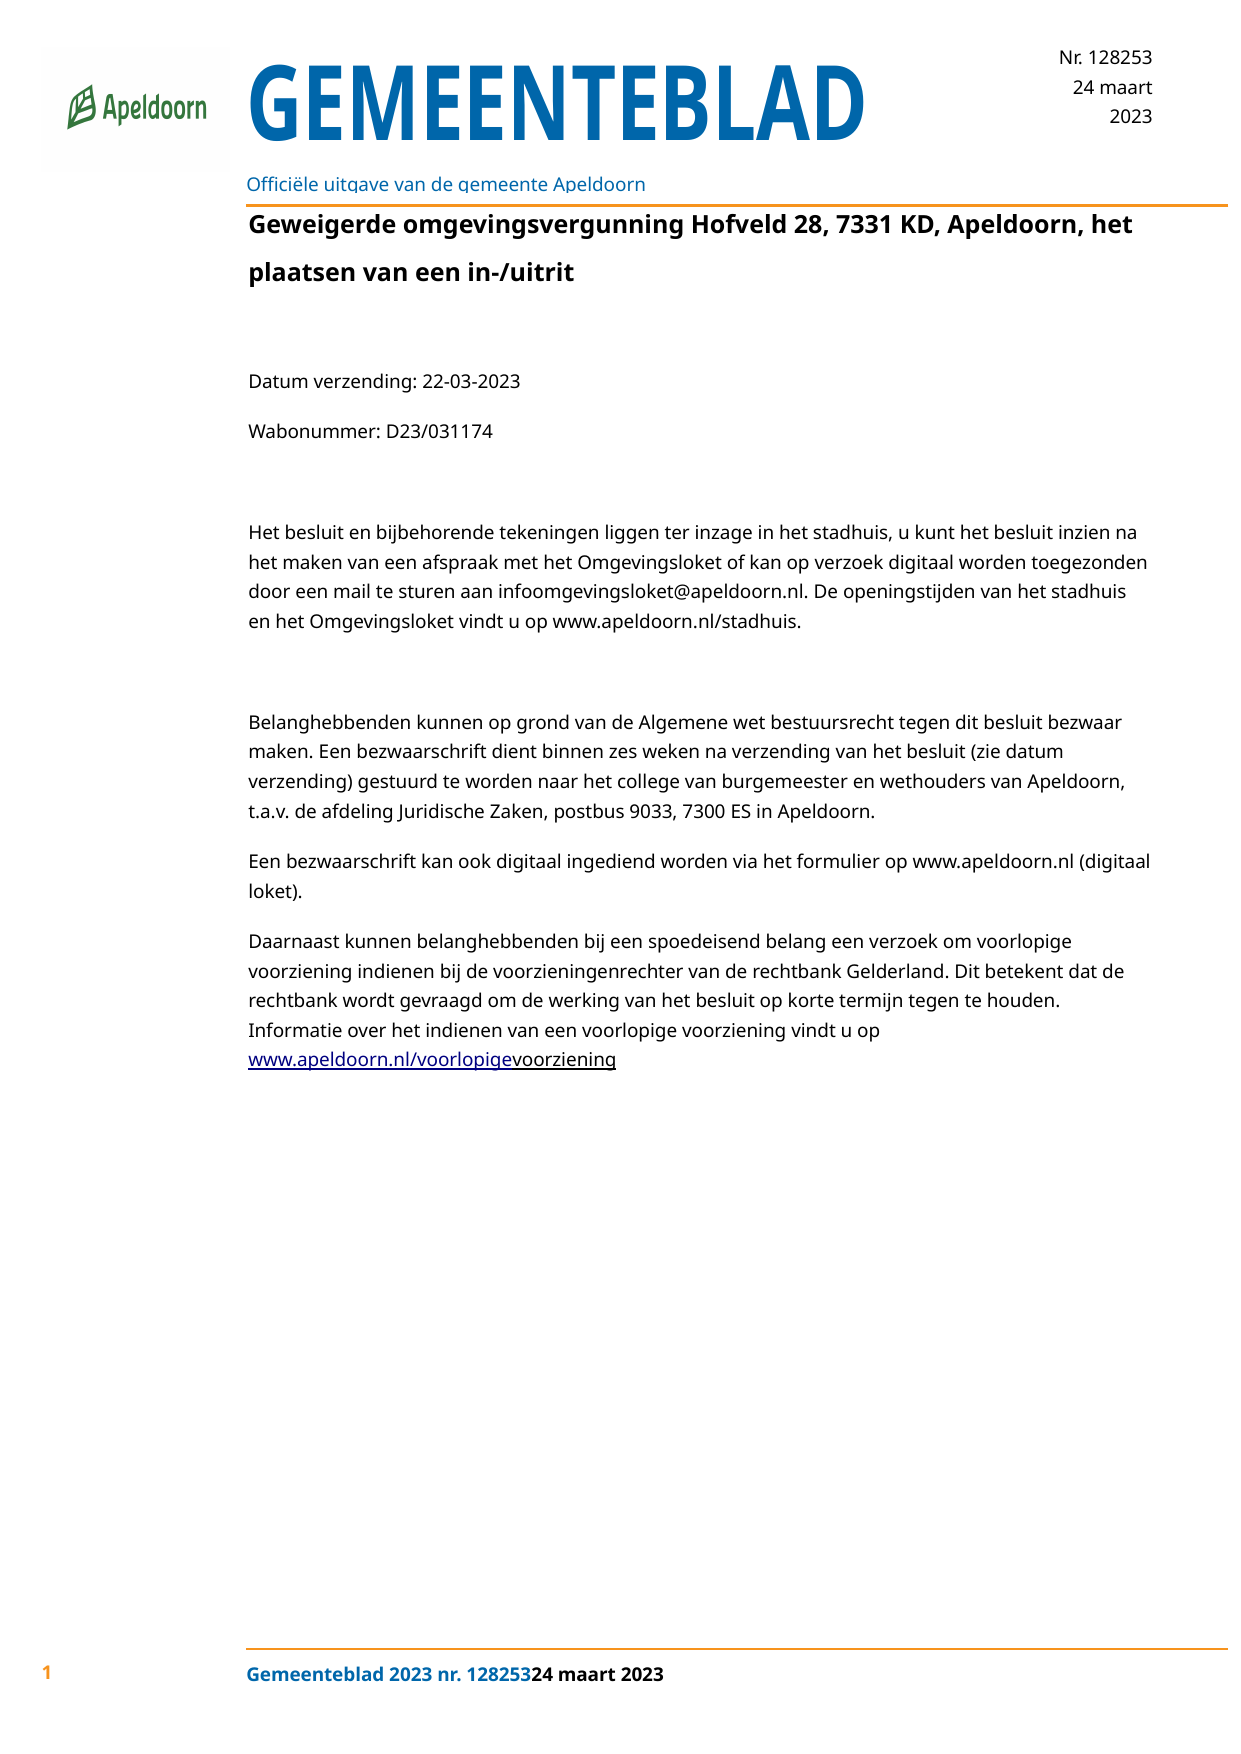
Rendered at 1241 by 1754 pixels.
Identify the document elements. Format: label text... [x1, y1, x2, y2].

text Het besluit en bijbehorende tekeningen liggen ter inzage in het stadhuis, u kunt het besluit inzien na het maken van een afspraak met het Omgevingsloket of kan op verzoek digitaal worden toegezonden door een mail te sturen aan infoomgevingsloket@apeldoorn.nl. De openingstijden van het stadhuis en het Omgevingsloket vindt u op www.apeldoorn.nl/stadhuis. [248, 519, 1152, 634]
text Daarnaast kunnen belanghebbenden bij een spoedeisend belang een verzoek om voorlopige voorziening indienen bij de voorzieningenrechter van de rechtbank Gelderland. Dit betekent dat de rechtbank wordt gevraagd om de werking van het besluit op korte termijn tegen te houden. Informatie over het indienen van een voorlopige voorziening vindt u op www.apeldoorn.nl/voorlopigevoorziening [248, 928, 1152, 1072]
text Wabonummer: D23/031174 [248, 419, 1152, 444]
text Een bezwaarschrift kan ook digitaal ingediend worden via het formulier op www.apeldoorn.nl (digitaal loket). [248, 848, 1152, 904]
text Belanghebbenden kunnen op grond van de Algemene wet bestuursrecht tegen dit besluit bezwaar maken. Een bezwaarschrift dient binnen zes weken na verzending van het besluit (zie datum verzending) gestuurd te worden naar het college van burgemeester en wethouders van Apeldoorn, t.a.v. de afdeling Juridische Zaken, postbus 9033, 7300 ES in Apeldoorn. [248, 709, 1152, 824]
text Datum verzending: 22-03-2023 [248, 368, 1152, 394]
picture [41, 47, 231, 172]
text Geweigerde omgevingsvergunning Hofveld 28, 7331 KD, Apeldoorn, het plaatsen van een in-/uitrit [248, 207, 1152, 288]
